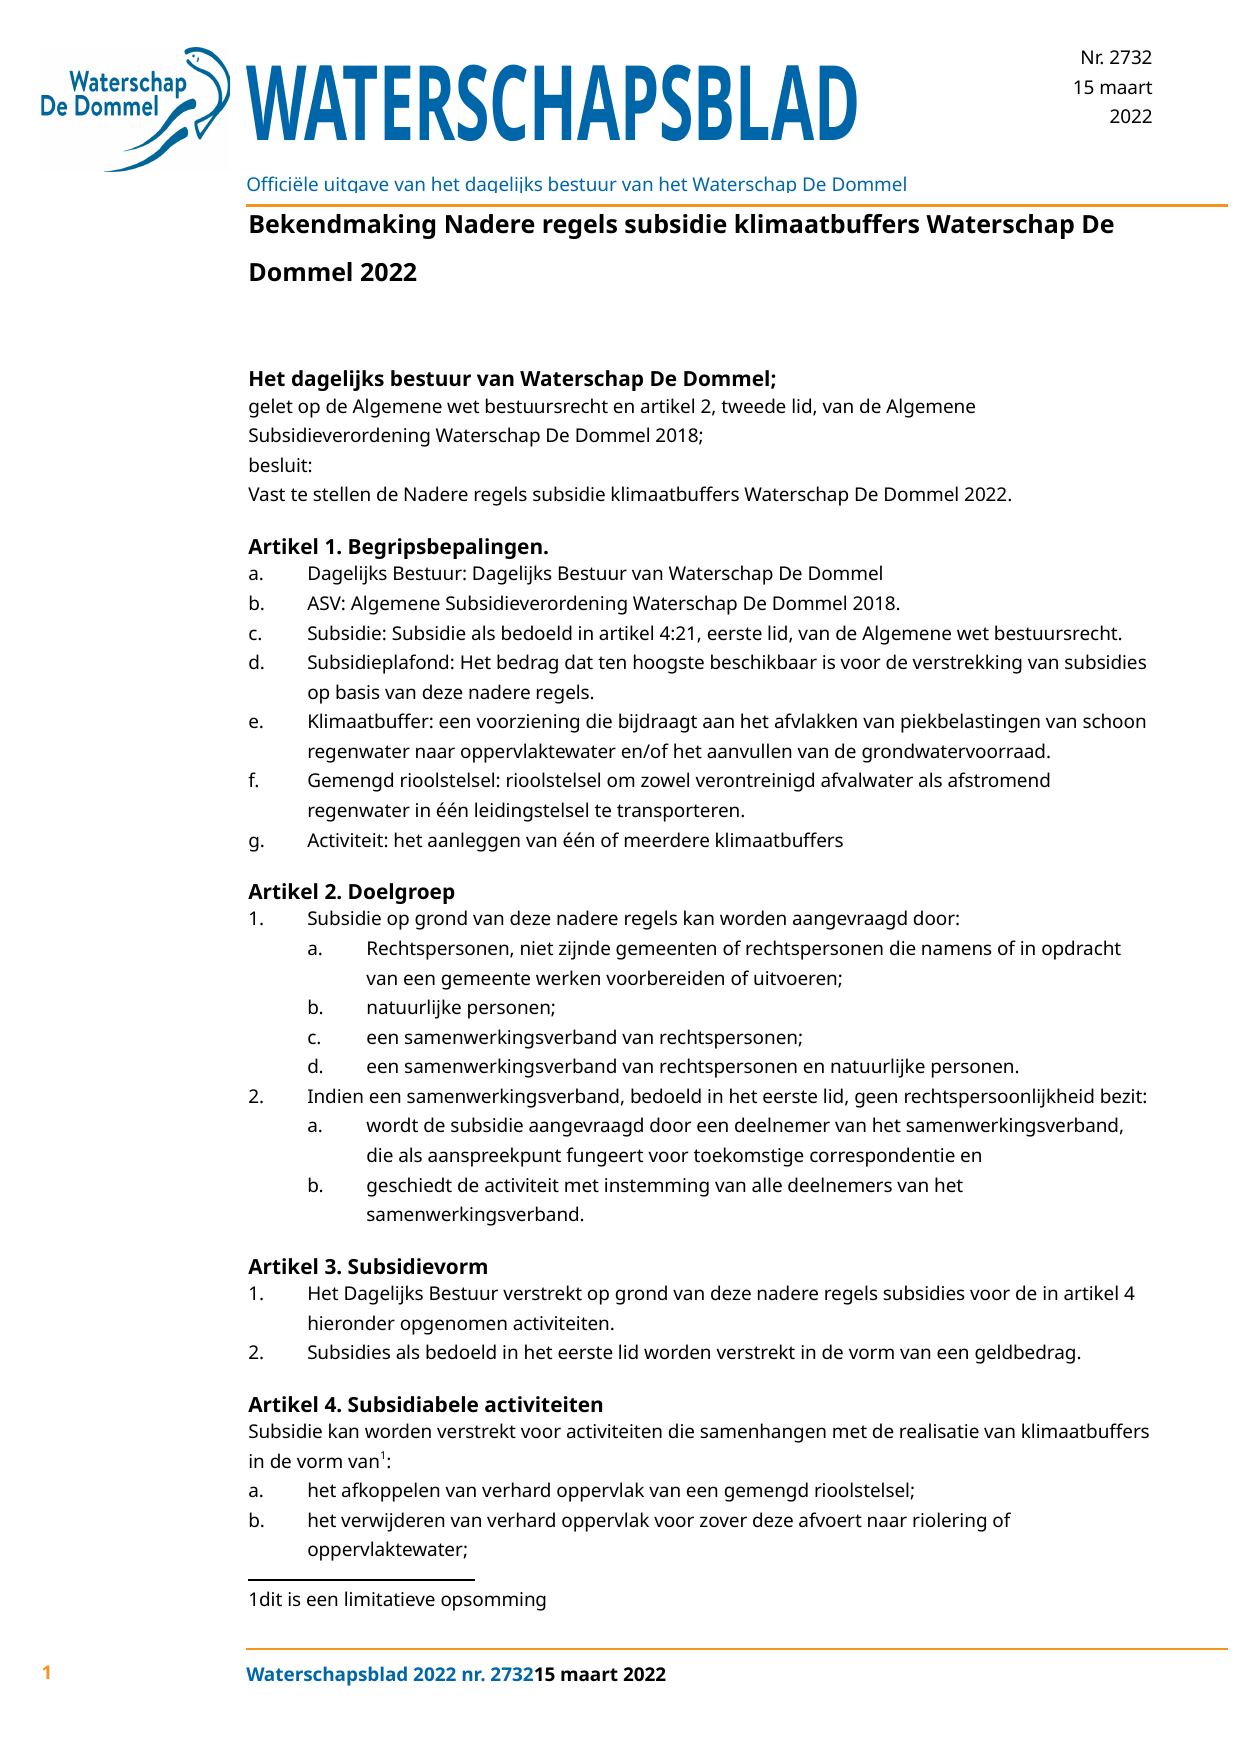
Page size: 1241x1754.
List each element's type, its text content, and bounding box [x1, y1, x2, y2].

list Activiteit: het aanleggen van één of meerdere klimaatbuffers [248, 827, 1152, 852]
list natuurlijke personen; [307, 994, 1152, 1020]
picture [204, 47, 231, 76]
list een samenwerkingsverband van rechtspersonen en natuurlijke personen. [307, 1053, 1152, 1079]
list Dagelijks Bestuur: Dagelijks Bestuur van Waterschap De Dommel [248, 561, 1152, 586]
list ASV: Algemene Subsidieverordening Waterschap De Dommel 2018. [248, 590, 1152, 616]
text Artikel 3. Subsidievorm [248, 1252, 1152, 1280]
text Artikel 4. Subsidiabele activiteiten [248, 1390, 1152, 1418]
text Subsidie kan worden verstrekt voor activiteiten die samenhangen met de realisatie van klimaatbuffers in de vorm van: [248, 1418, 1152, 1474]
text besluit: [248, 452, 1152, 478]
text Artikel 2. Doelgroep [248, 877, 1152, 906]
list het verwijderen van verhard oppervlak voor zover deze afvoert naar riolering of oppervlaktewater; [248, 1507, 1152, 1562]
list een samenwerkingsverband van rechtspersonen; [307, 1024, 1152, 1050]
list Subsidie: Subsidie als bedoeld in artikel 4:21, eerste lid, van de Algemene wet bestuursrecht. [248, 620, 1152, 645]
picture [198, 118, 210, 131]
list Klimaatbuffer: een voorziening die bijdraagt aan het afvlakken van piekbelastingen van schoon regenwater naar oppervlaktewater en/of het aanvullen van de grondwatervoorraad. [248, 708, 1152, 764]
text Het dagelijks bestuur van Waterschap De Dommel; [248, 364, 1152, 393]
list het afkoppelen van verhard oppervlak van een gemengd rioolstelsel; [248, 1477, 1152, 1503]
picture [41, 47, 231, 172]
list Subsidieplafond: Het bedrag dat ten hoogste beschikbaar is voor de verstrekking van subsidies op basis van deze nadere regels. [248, 649, 1152, 704]
list Indien een samenwerkingsverband, bedoeld in het eerste lid, geen rechtspersoonlijkheid bezit: [248, 1083, 1152, 1109]
list Rechtspersonen, niet zijnde gemeenten of rechtspersonen die namens of in opdracht van een gemeente werken voorbereiden of uitvoeren; [307, 935, 1152, 991]
text dit is een limitatieve opsomming [248, 1586, 1152, 1612]
list Subsidies als bedoeld in het eerste lid worden verstrekt in de vorm van een geldbedrag. [248, 1339, 1152, 1365]
list Het Dagelijks Bestuur verstrekt op grond van deze nadere regels subsidies voor de in artikel 4 hieronder opgenomen activiteiten. [248, 1280, 1152, 1336]
picture [45, 99, 51, 111]
list Gemengd rioolstelsel: rioolstelsel om zowel verontreinigd afvalwater als afstromend regenwater in één leidingstelsel te transporteren. [248, 768, 1152, 823]
list wordt de subsidie aangevraagd door een deelnemer van het samenwerkingsverband, die als aanspreekpunt fungeert voor toekomstige correspondentie en [307, 1113, 1152, 1168]
list geschiedt de activiteit met instemming van alle deelnemers van het samenwerkingsverband. [307, 1172, 1152, 1227]
text Bekendmaking Nadere regels subsidie klimaatbuffers Waterschap De Dommel 2022 [248, 207, 1152, 288]
list Subsidie op grond van deze nadere regels kan worden aangevraagd door: [248, 906, 1152, 931]
text gelet op de Algemene wet bestuursrecht en artikel 2, tweede lid, van de Algemene Subsidieverordening Waterschap De Dommel 2018; [248, 393, 1152, 448]
text Artikel 1. Begripsbepalingen. [248, 532, 1152, 561]
text Vast te stellen de Nadere regels subsidie klimaatbuffers Waterschap De Dommel 2022. [248, 482, 1152, 507]
